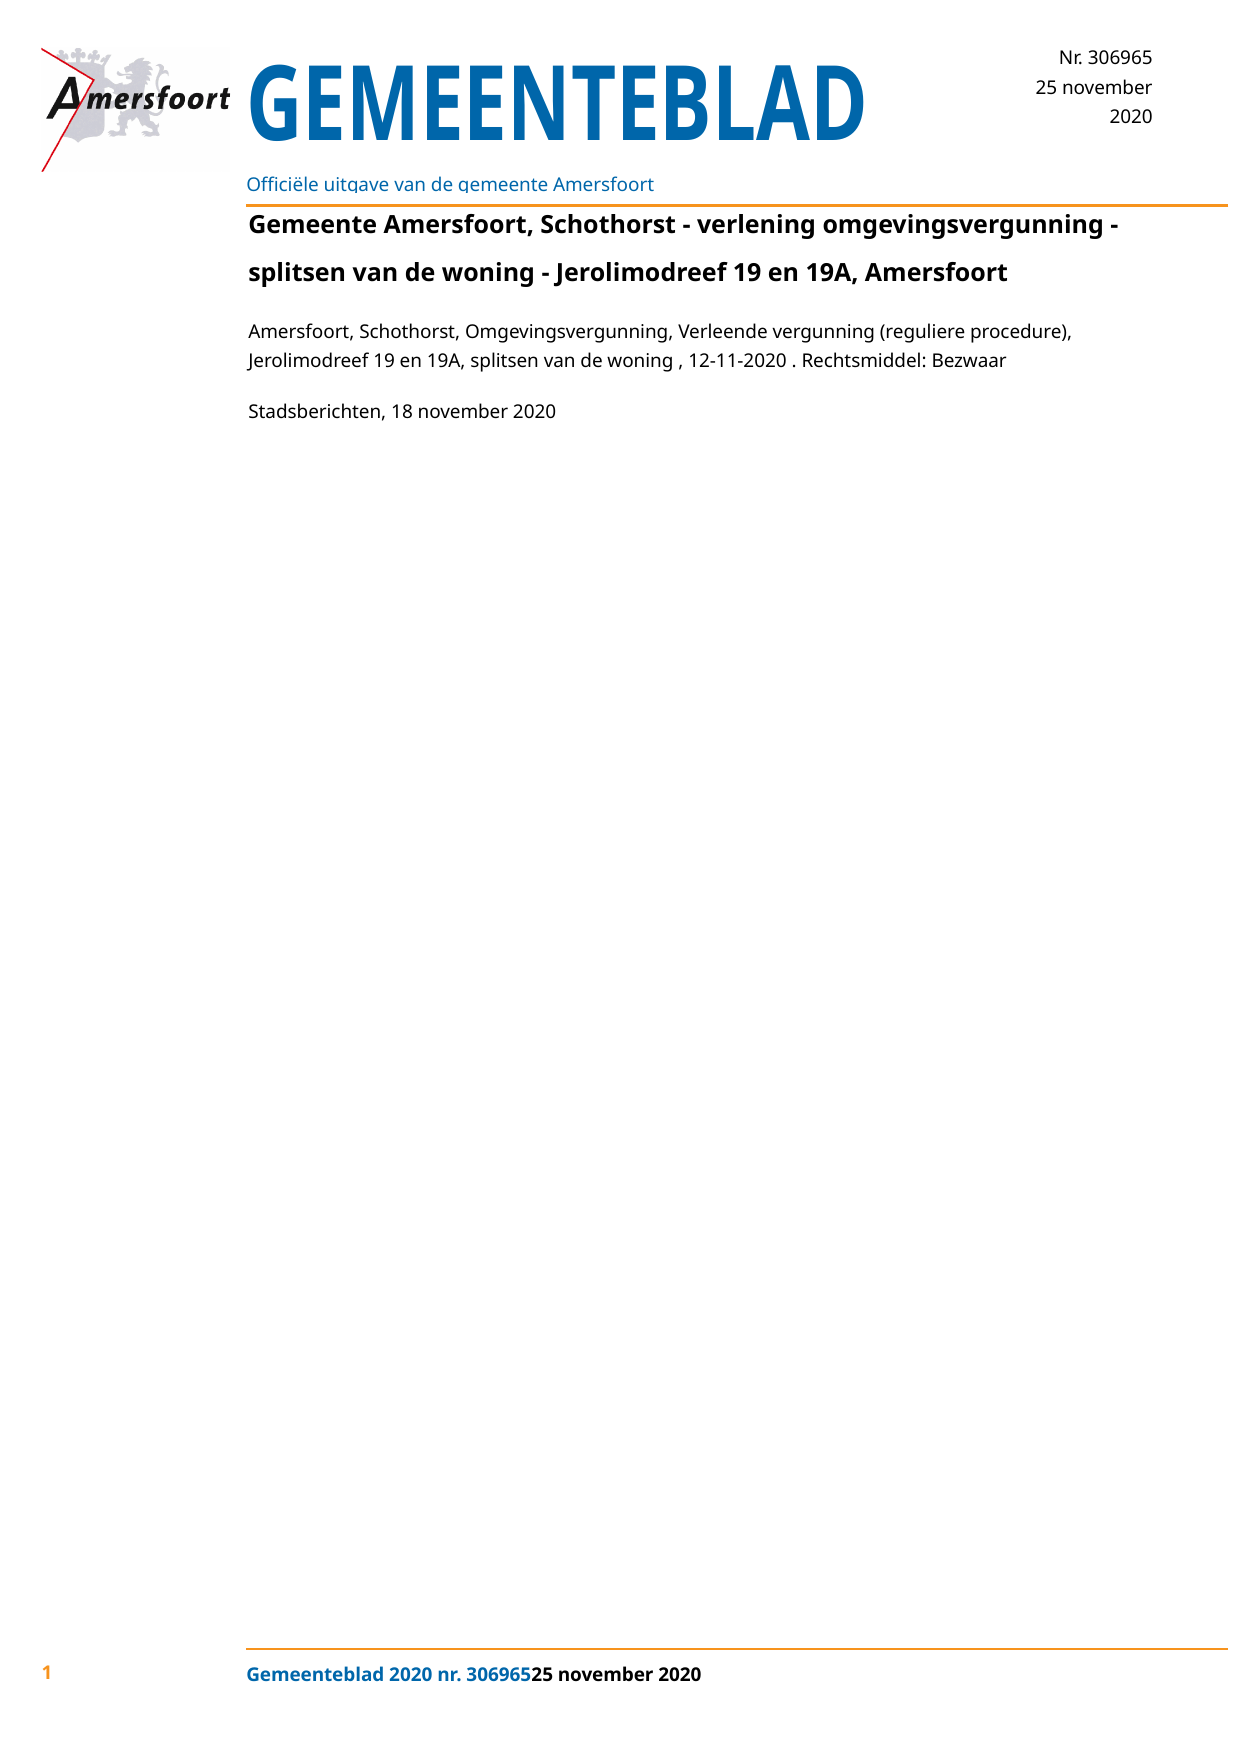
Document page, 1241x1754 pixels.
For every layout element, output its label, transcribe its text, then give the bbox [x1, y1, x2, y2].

text Stadsberichten, 18 november 2020 [248, 398, 1152, 424]
text Gemeente Amersfoort, Schothorst - verlening omgevingsvergunning - splitsen van de woning - Jerolimodreef 19 en 19A, Amersfoort [248, 207, 1152, 288]
text Amersfoort, Schothorst, Omgevingsvergunning, Verleende vergunning (reguliere procedure), Jerolimodreef 19 en 19A, splitsen van de woning , 12-11-2020 . Rechtsmiddel: Bezwaar [248, 318, 1152, 373]
picture [41, 47, 231, 172]
